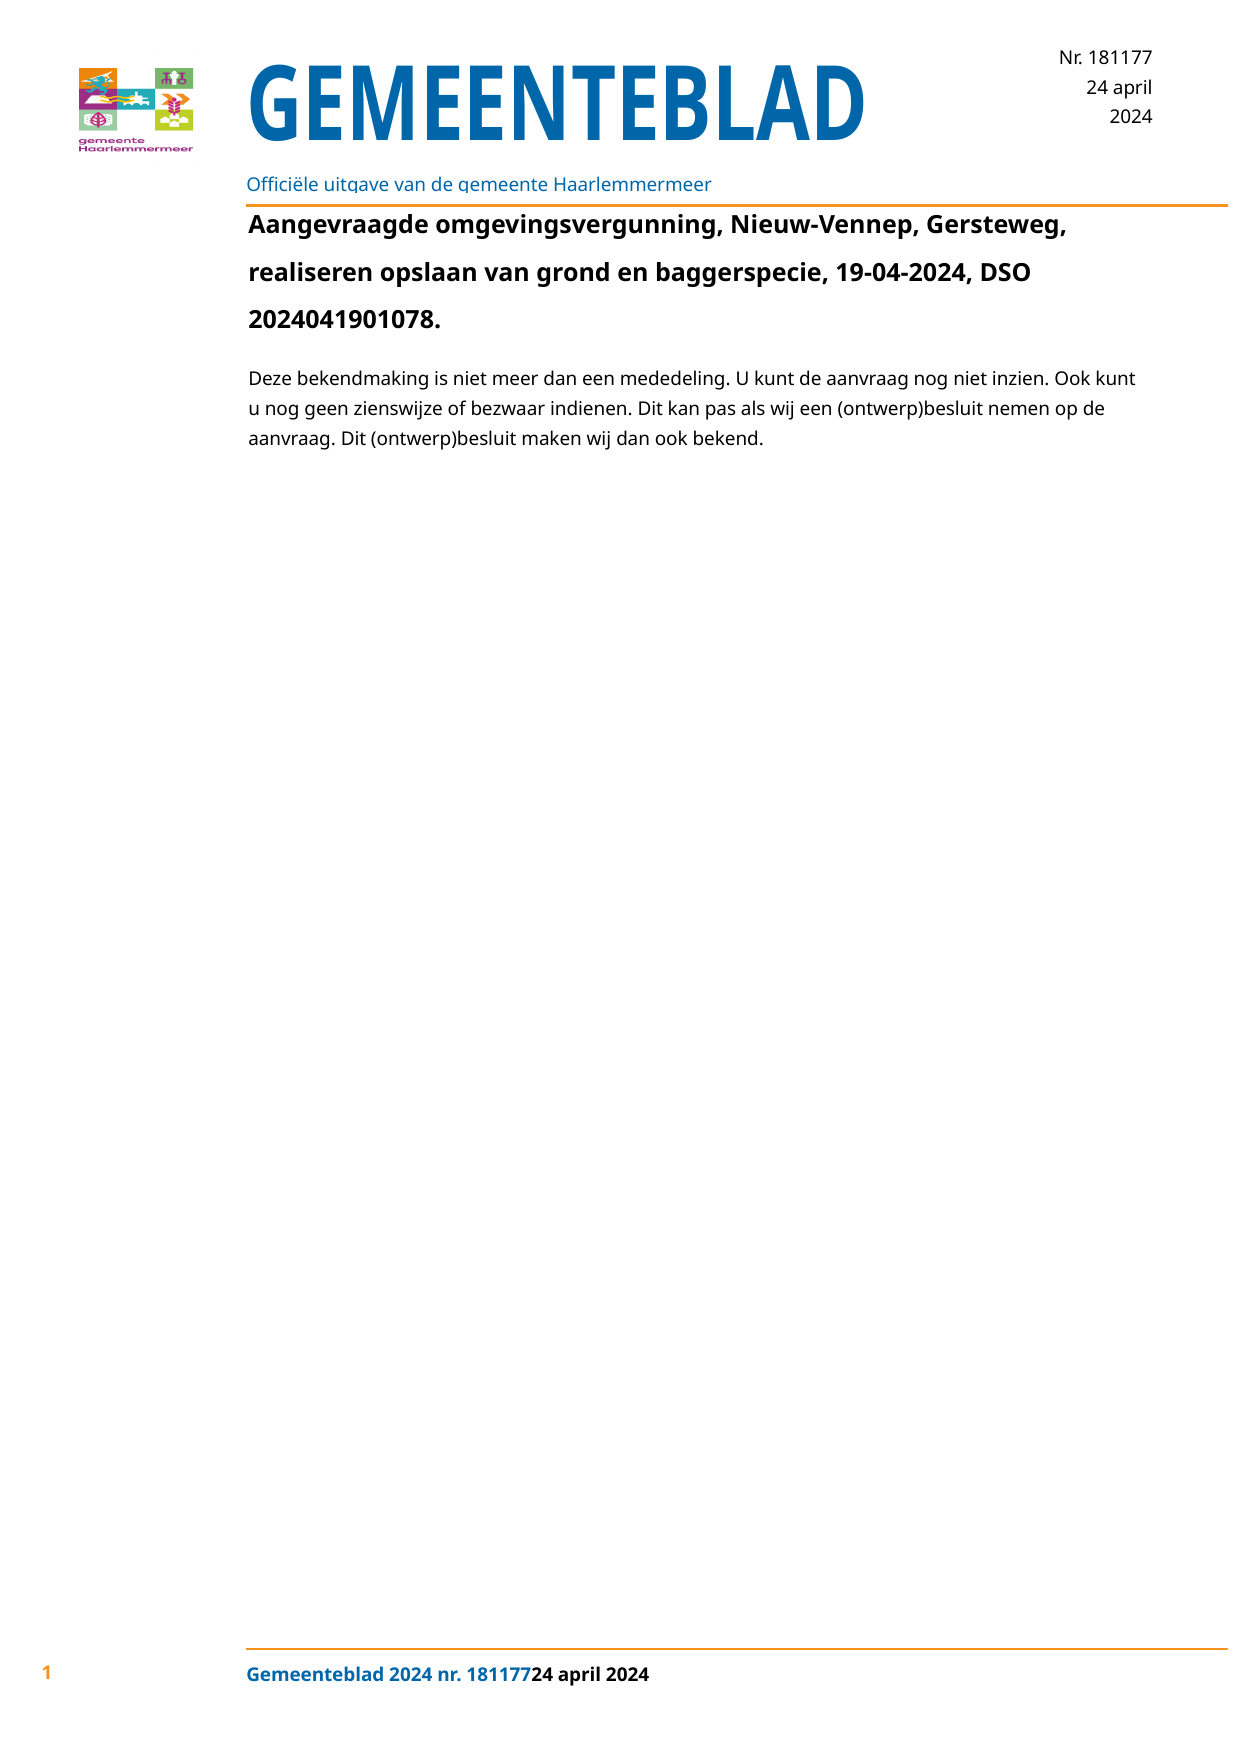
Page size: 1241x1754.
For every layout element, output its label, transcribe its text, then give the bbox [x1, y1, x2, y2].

picture [41, 47, 231, 172]
text Aangevraagde omgevingsvergunning, Nieuw-Vennep, Gersteweg, realiseren opslaan van grond en baggerspecie, 19-04-2024, DSO 2024041901078. [248, 207, 1152, 336]
text Deze bekendmaking is niet meer dan een mededeling. U kunt de aanvraag nog niet inzien. Ook kunt u nog geen zienswijze of bezwaar indienen. Dit kan pas als wij een (ontwerp)besluit nemen op de aanvraag. Dit (ontwerp)besluit maken wij dan ook bekend. [248, 366, 1152, 450]
